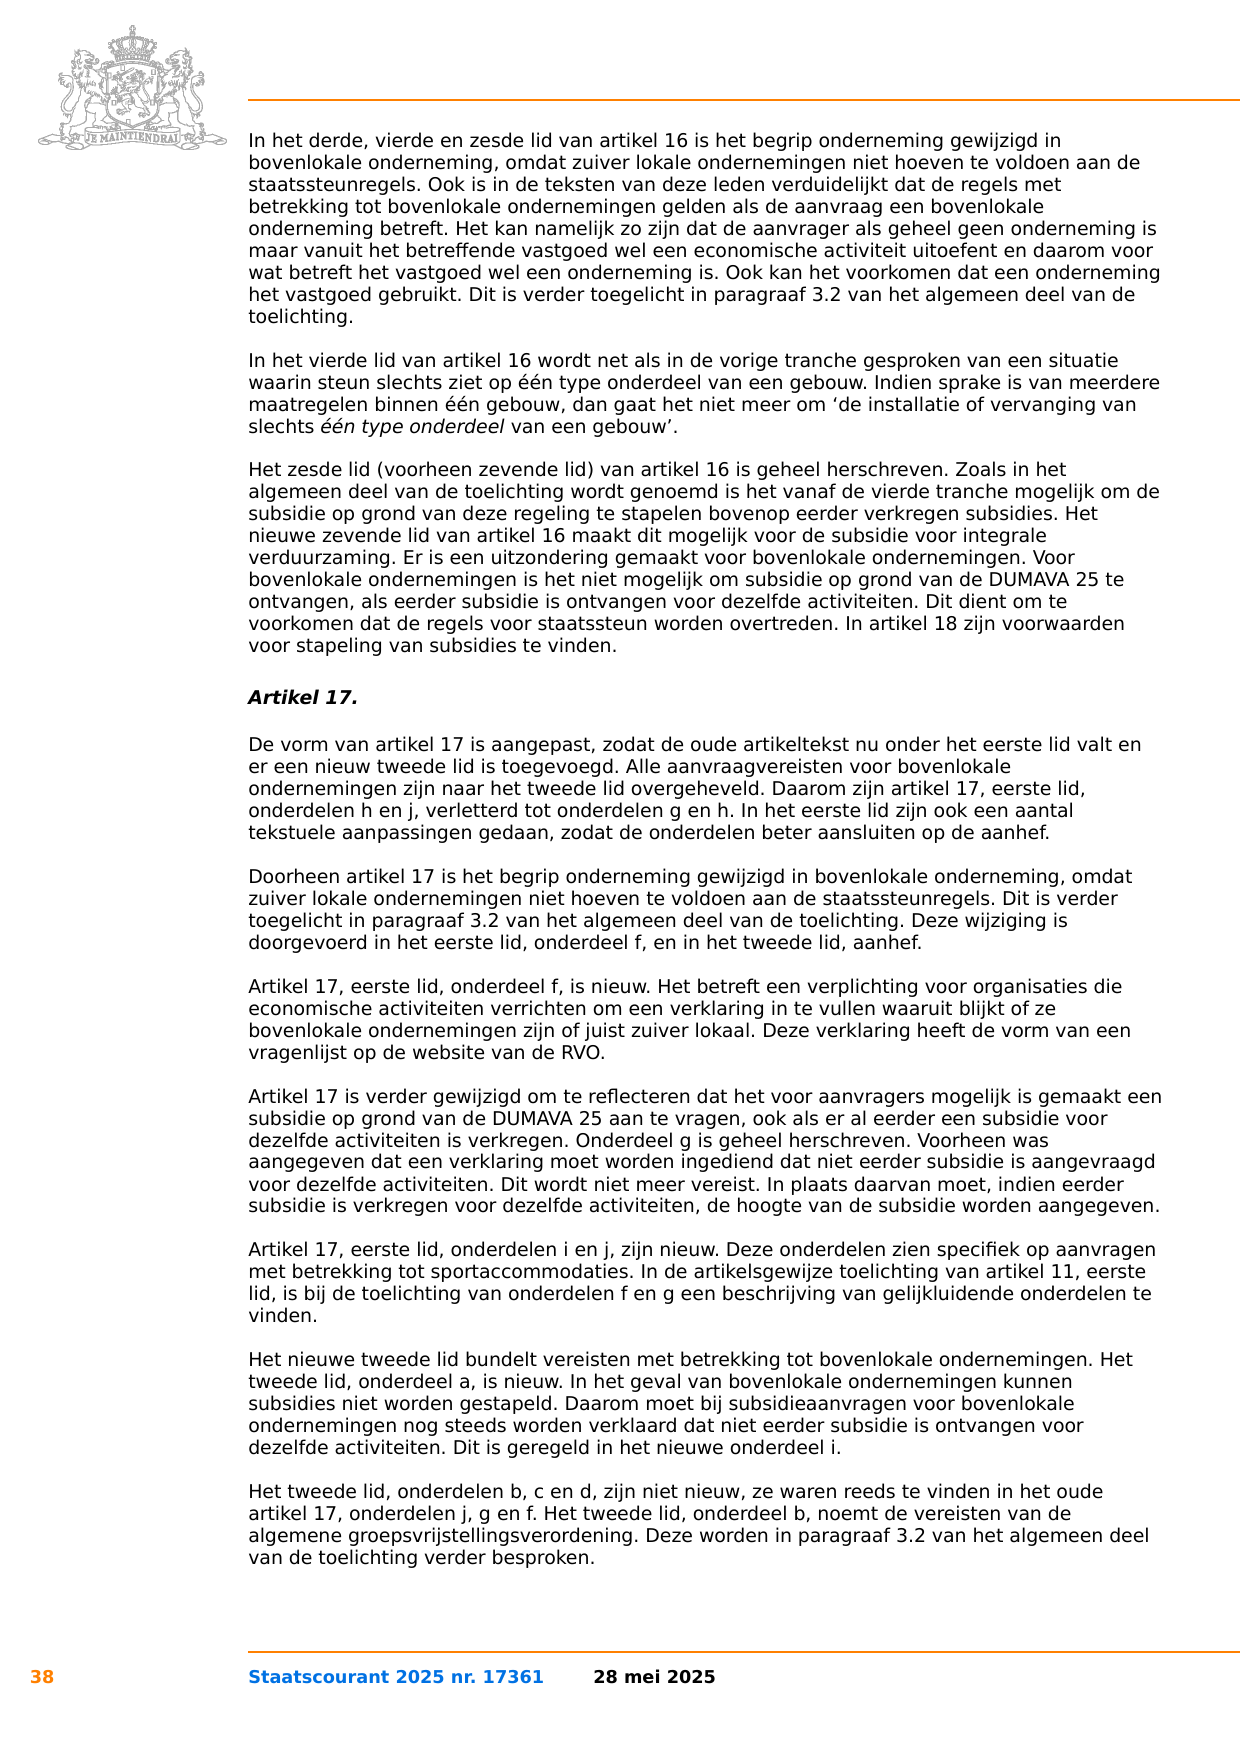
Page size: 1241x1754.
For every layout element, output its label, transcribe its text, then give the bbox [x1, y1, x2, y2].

text Het nieuwe tweede lid bundelt vereisten met betrekking tot bovenlokale ondernemingen. Het tweede lid, onderdeel a, is nieuw. In het geval van bovenlokale ondernemingen kunnen subsidies niet worden gestapeld. Daarom moet bij subsidieaanvragen voor bovenlokale ondernemingen nog steeds worden verklaard dat niet eerder subsidie is ontvangen voor dezelfde activiteiten. Dit is geregeld in het nieuwe onderdeel i. [248, 1349, 1163, 1459]
text In het derde, vierde en zesde lid van artikel 16 is het begrip onderneming gewijzigd in bovenlokale onderneming, omdat zuiver lokale ondernemingen niet hoeven te voldoen aan de staatssteunregels. Ook is in de teksten van deze leden verduidelijkt dat de regels met betrekking tot bovenlokale ondernemingen gelden als de aanvraag een bovenlokale onderneming betreft. Het kan namelijk zo zijn dat de aanvrager als geheel geen onderneming is maar vanuit het betreffende vastgoed wel een economische activiteit uitoefent en daarom voor wat betreft het vastgoed wel een onderneming is. Ook kan het voorkomen dat een onderneming het vastgoed gebruikt. Dit is verder toegelicht in paragraaf 3.2 van het algemeen deel van de toelichting. [248, 130, 1163, 328]
picture [38, 25, 227, 150]
text Artikel 17, eerste lid, onderdelen i en j, zijn nieuw. Deze onderdelen zien specifiek op aanvragen met betrekking tot sportaccommodaties. In de artikelsgewijze toelichting van artikel 11, eerste lid, is bij de toelichting van onderdelen f en g een beschrijving van gelijkluidende onderdelen te vinden. [248, 1239, 1163, 1327]
text Artikel 17, eerste lid, onderdeel f, is nieuw. Het betreft een verplichting voor organisaties die economische activiteiten verrichten om een verklaring in te vullen waaruit blijkt of ze bovenlokale ondernemingen zijn of juist zuiver lokaal. Deze verklaring heeft de vorm van een vragenlijst op de website van de RVO. [248, 976, 1163, 1064]
text In het vierde lid van artikel 16 wordt net als in de vorige tranche gesproken van een situatie waarin steun slechts ziet op één type onderdeel van een gebouw. Indien sprake is van meerdere maatregelen binnen één gebouw, dan gaat het niet meer om ‘de installatie of vervanging van slechts één type onderdeel van een gebouw’. [248, 349, 1163, 437]
text Het zesde lid (voorheen zevende lid) van artikel 16 is geheel herschreven. Zoals in het algemeen deel van de toelichting wordt genoemd is het vanaf de vierde tranche mogelijk om de subsidie op grond van deze regeling te stapelen bovenop eerder verkregen subsidies. Het nieuwe zevende lid van artikel 16 maakt dit mogelijk voor de subsidie voor integrale verduurzaming. Er is een uitzondering gemaakt voor bovenlokale ondernemingen. Voor bovenlokale ondernemingen is het niet mogelijk om subsidie op grond van de DUMAVA 25 te ontvangen, als eerder subsidie is ontvangen voor dezelfde activiteiten. Dit dient om te voorkomen dat de regels voor staatssteun worden overtreden. In artikel 18 zijn voorwaarden voor stapeling van subsidies te vinden. [248, 459, 1163, 657]
subtitle Artikel 17. [248, 687, 1163, 709]
text De vorm van artikel 17 is aangepast, zodat de oude artikeltekst nu onder het eerste lid valt en er een nieuw tweede lid is toegevoegd. Alle aanvraagvereisten voor bovenlokale ondernemingen zijn naar het tweede lid overgeheveld. Daarom zijn artikel 17, eerste lid, onderdelen h en j, verletterd tot onderdelen g en h. In het eerste lid zijn ook een aantal tekstuele aanpassingen gedaan, zodat de onderdelen beter aansluiten op de aanhef. [248, 734, 1163, 844]
text Het tweede lid, onderdelen b, c en d, zijn niet nieuw, ze waren reeds te vinden in het oude artikel 17, onderdelen j, g en f. Het tweede lid, onderdeel b, noemt de vereisten van de algemene groepsvrijstellingsverordening. Deze worden in paragraaf 3.2 van het algemeen deel van de toelichting verder besproken. [248, 1481, 1163, 1569]
text Artikel 17 is verder gewijzigd om te reflecteren dat het voor aanvragers mogelijk is gemaakt een subsidie op grond van de DUMAVA 25 aan te vragen, ook als er al eerder een subsidie voor dezelfde activiteiten is verkregen. Onderdeel g is geheel herschreven. Voorheen was aangegeven dat een verklaring moet worden ingediend dat niet eerder subsidie is aangevraagd voor dezelfde activiteiten. Dit wordt niet meer vereist. In plaats daarvan moet, indien eerder subsidie is verkregen voor dezelfde activiteiten, de hoogte van de subsidie worden aangegeven. [248, 1086, 1163, 1217]
text Doorheen artikel 17 is het begrip onderneming gewijzigd in bovenlokale onderneming, omdat zuiver lokale ondernemingen niet hoeven te voldoen aan de staatssteunregels. Dit is verder toegelicht in paragraaf 3.2 van het algemeen deel van de toelichting. Deze wijziging is doorgevoerd in het eerste lid, onderdeel f, en in het tweede lid, aanhef. [248, 866, 1163, 954]
